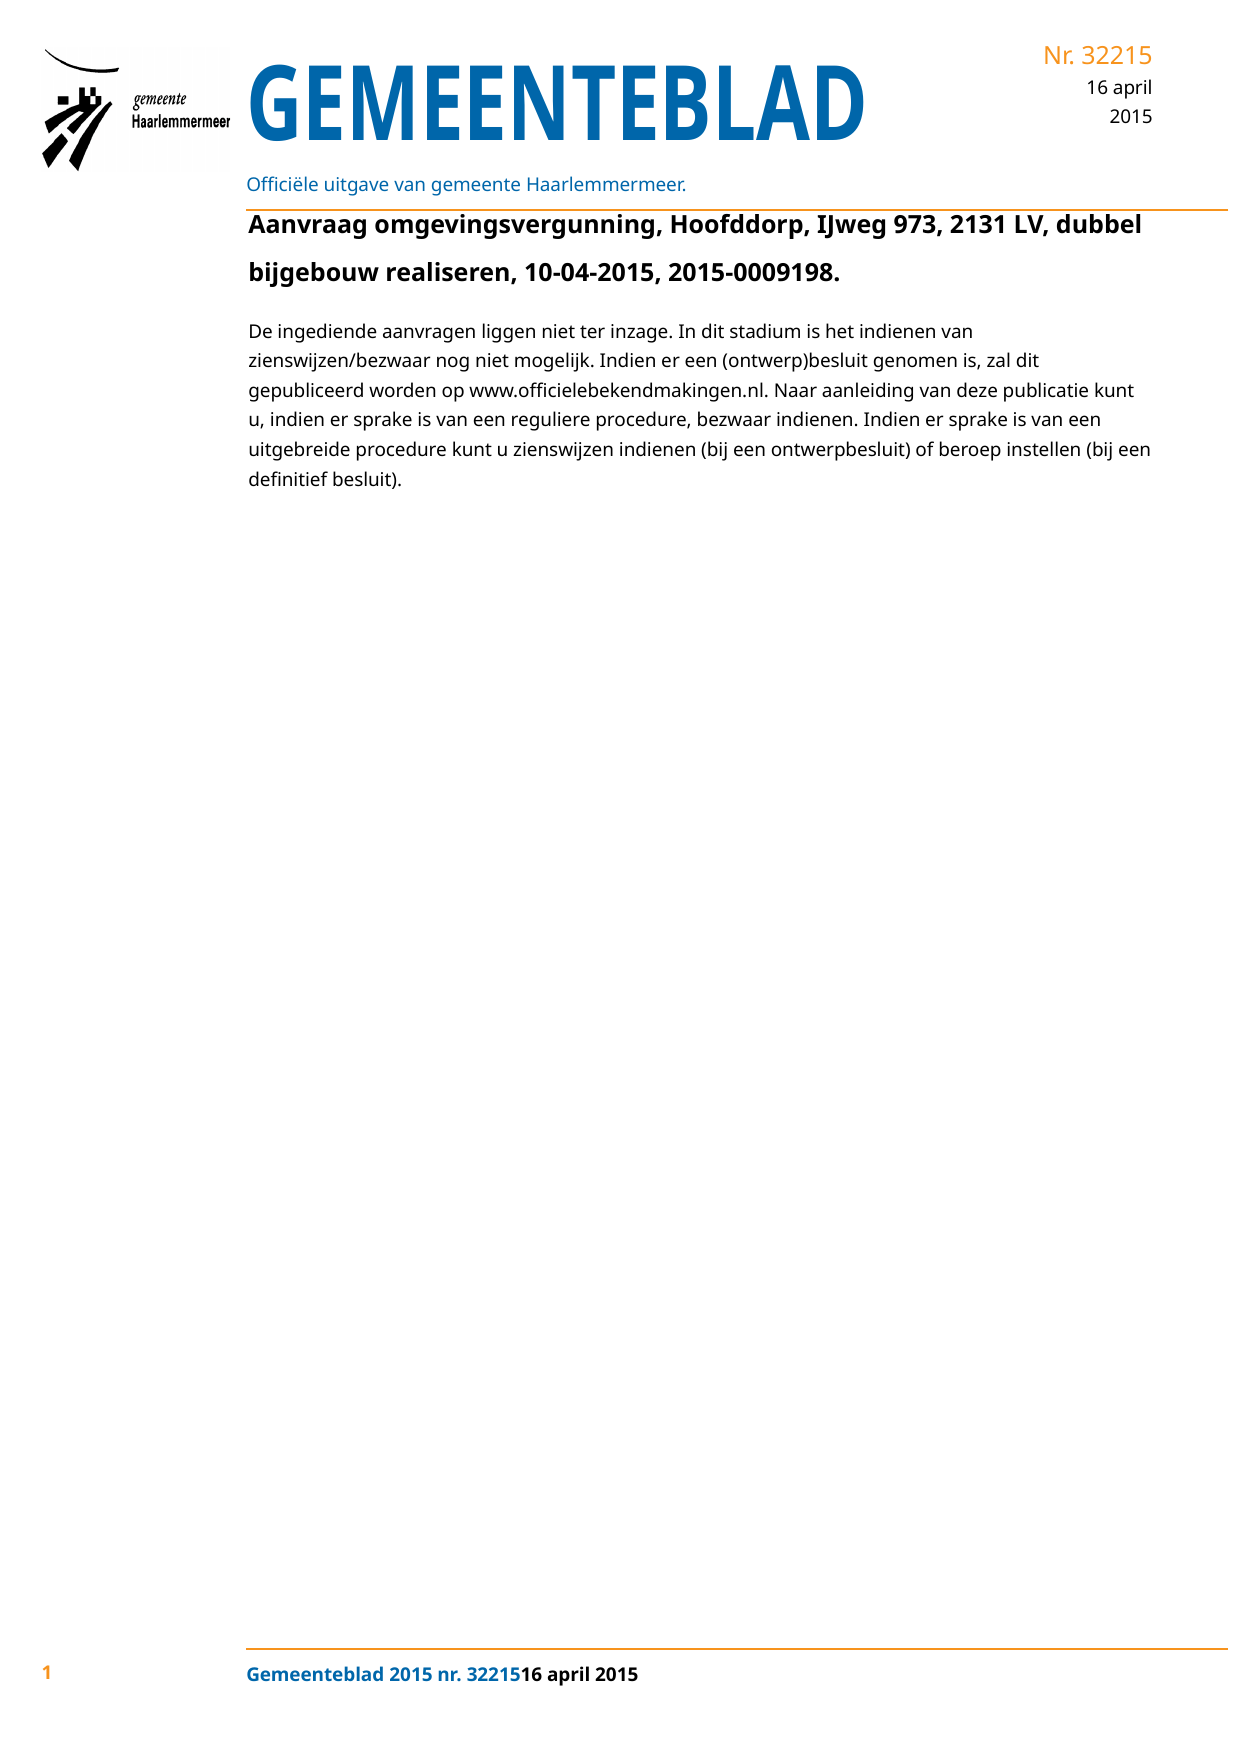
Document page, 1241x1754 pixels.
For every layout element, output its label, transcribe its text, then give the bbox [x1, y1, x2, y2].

picture [41, 47, 231, 172]
text De ingediende aanvragen liggen niet ter inzage. In dit stadium is het indienen van zienswijzen/bezwaar nog niet mogelijk. Indien er een (ontwerp)besluit genomen is, zal dit gepubliceerd worden op www.officielebekendmakingen.nl. Naar aanleiding van deze publicatie kunt u, indien er sprake is van een reguliere procedure, bezwaar indienen. Indien er sprake is van een uitgebreide procedure kunt u zienswijzen indienen (bij een ontwerpbesluit) of beroep instellen (bij een definitief besluit). [248, 318, 1152, 492]
text Aanvraag omgevingsvergunning, Hoofddorp, IJweg 973, 2131 LV, dubbel bijgebouw realiseren, 10-04-2015, 2015-0009198. [248, 211, 1152, 288]
